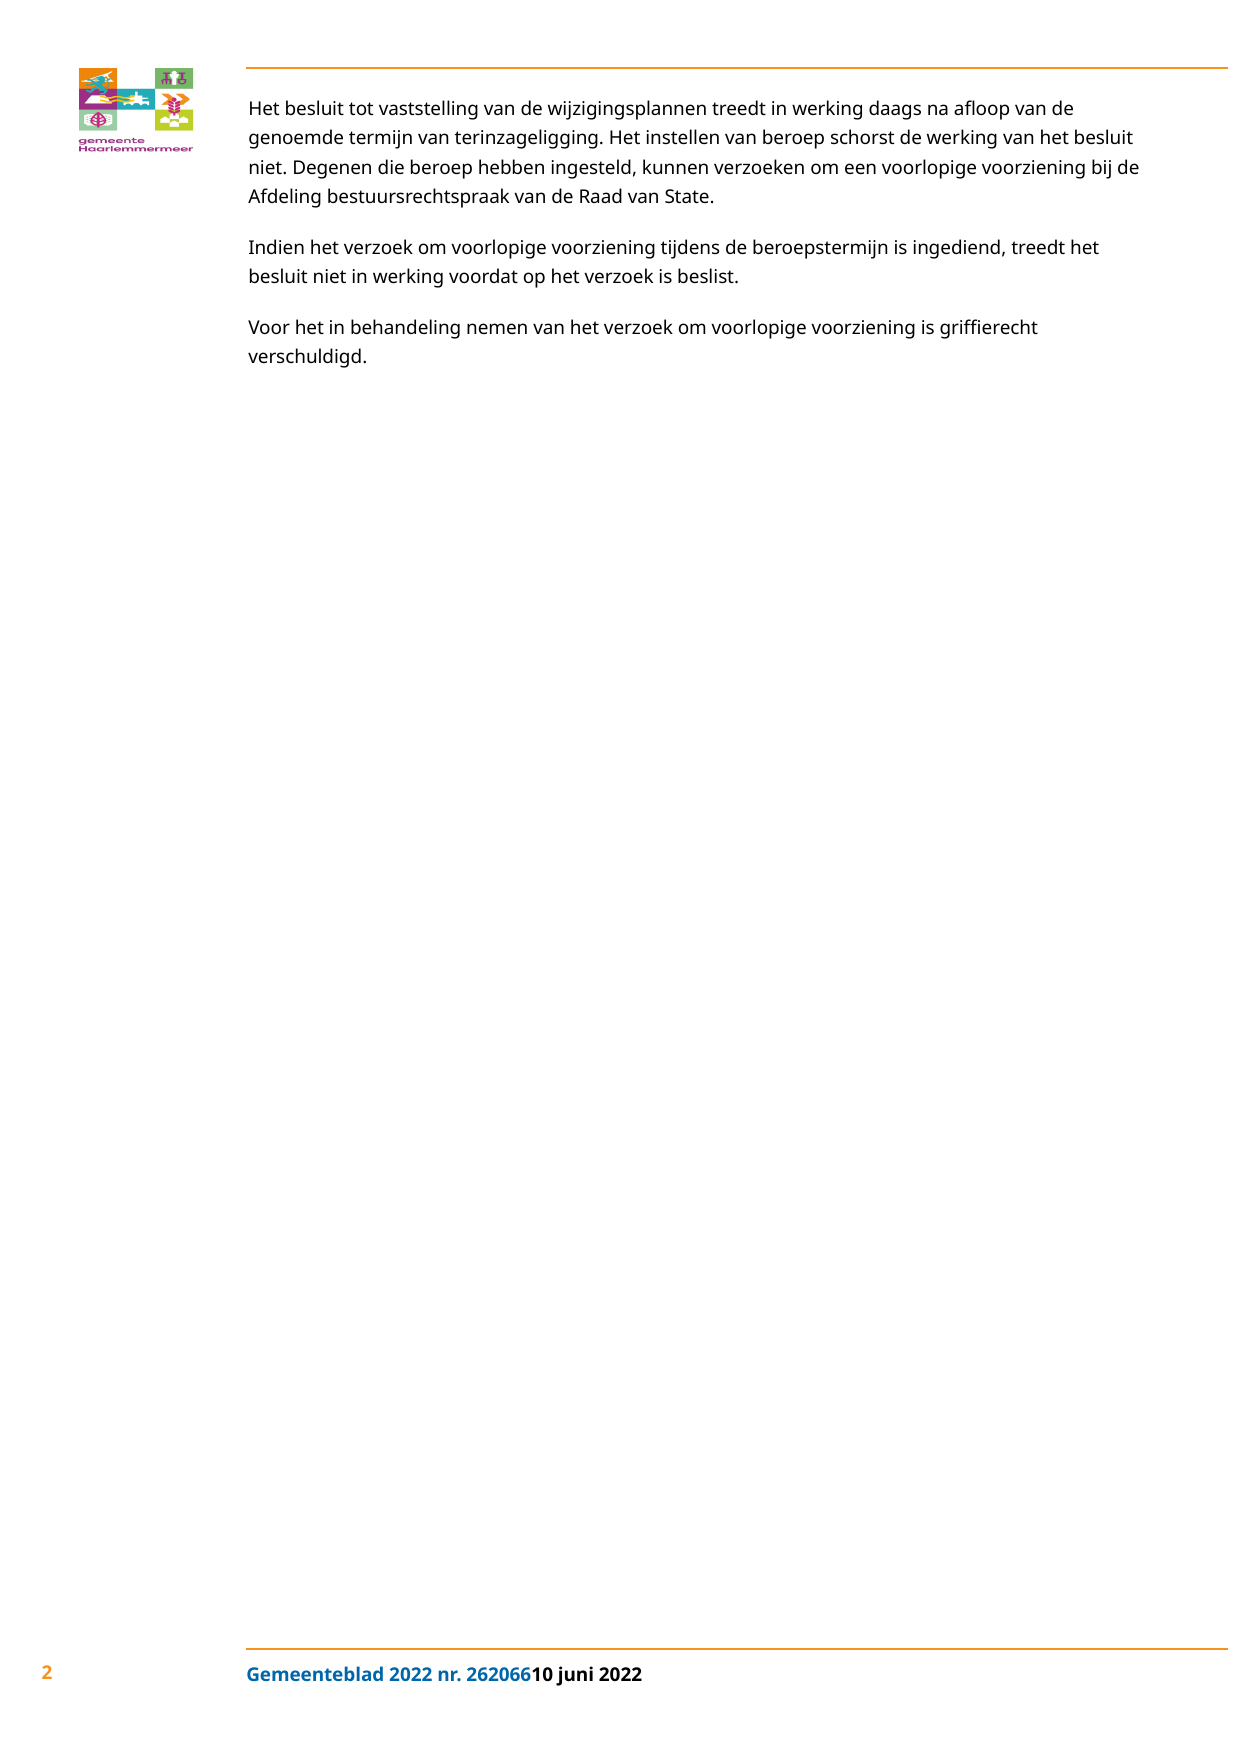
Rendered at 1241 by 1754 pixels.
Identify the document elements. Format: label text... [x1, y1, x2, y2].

picture [41, 47, 231, 172]
text Voor het in behandeling nemen van het verzoek om voorlopige voorziening is griffierecht verschuldigd. [248, 314, 1152, 369]
text Indien het verzoek om voorlopige voorziening tijdens de beroepstermijn is ingediend, treedt het besluit niet in werking voordat op het verzoek is beslist. [248, 234, 1152, 289]
text Het besluit tot vaststelling van de wijzigingsplannen treedt in werking daags na afloop van de genoemde termijn van terinzageligging. Het instellen van beroep schorst de werking van het besluit niet. Degenen die beroep hebben ingesteld, kunnen verzoeken om een voorlopige voorziening bij de Afdeling bestuursrechtspraak van de Raad van State. [248, 95, 1152, 209]
